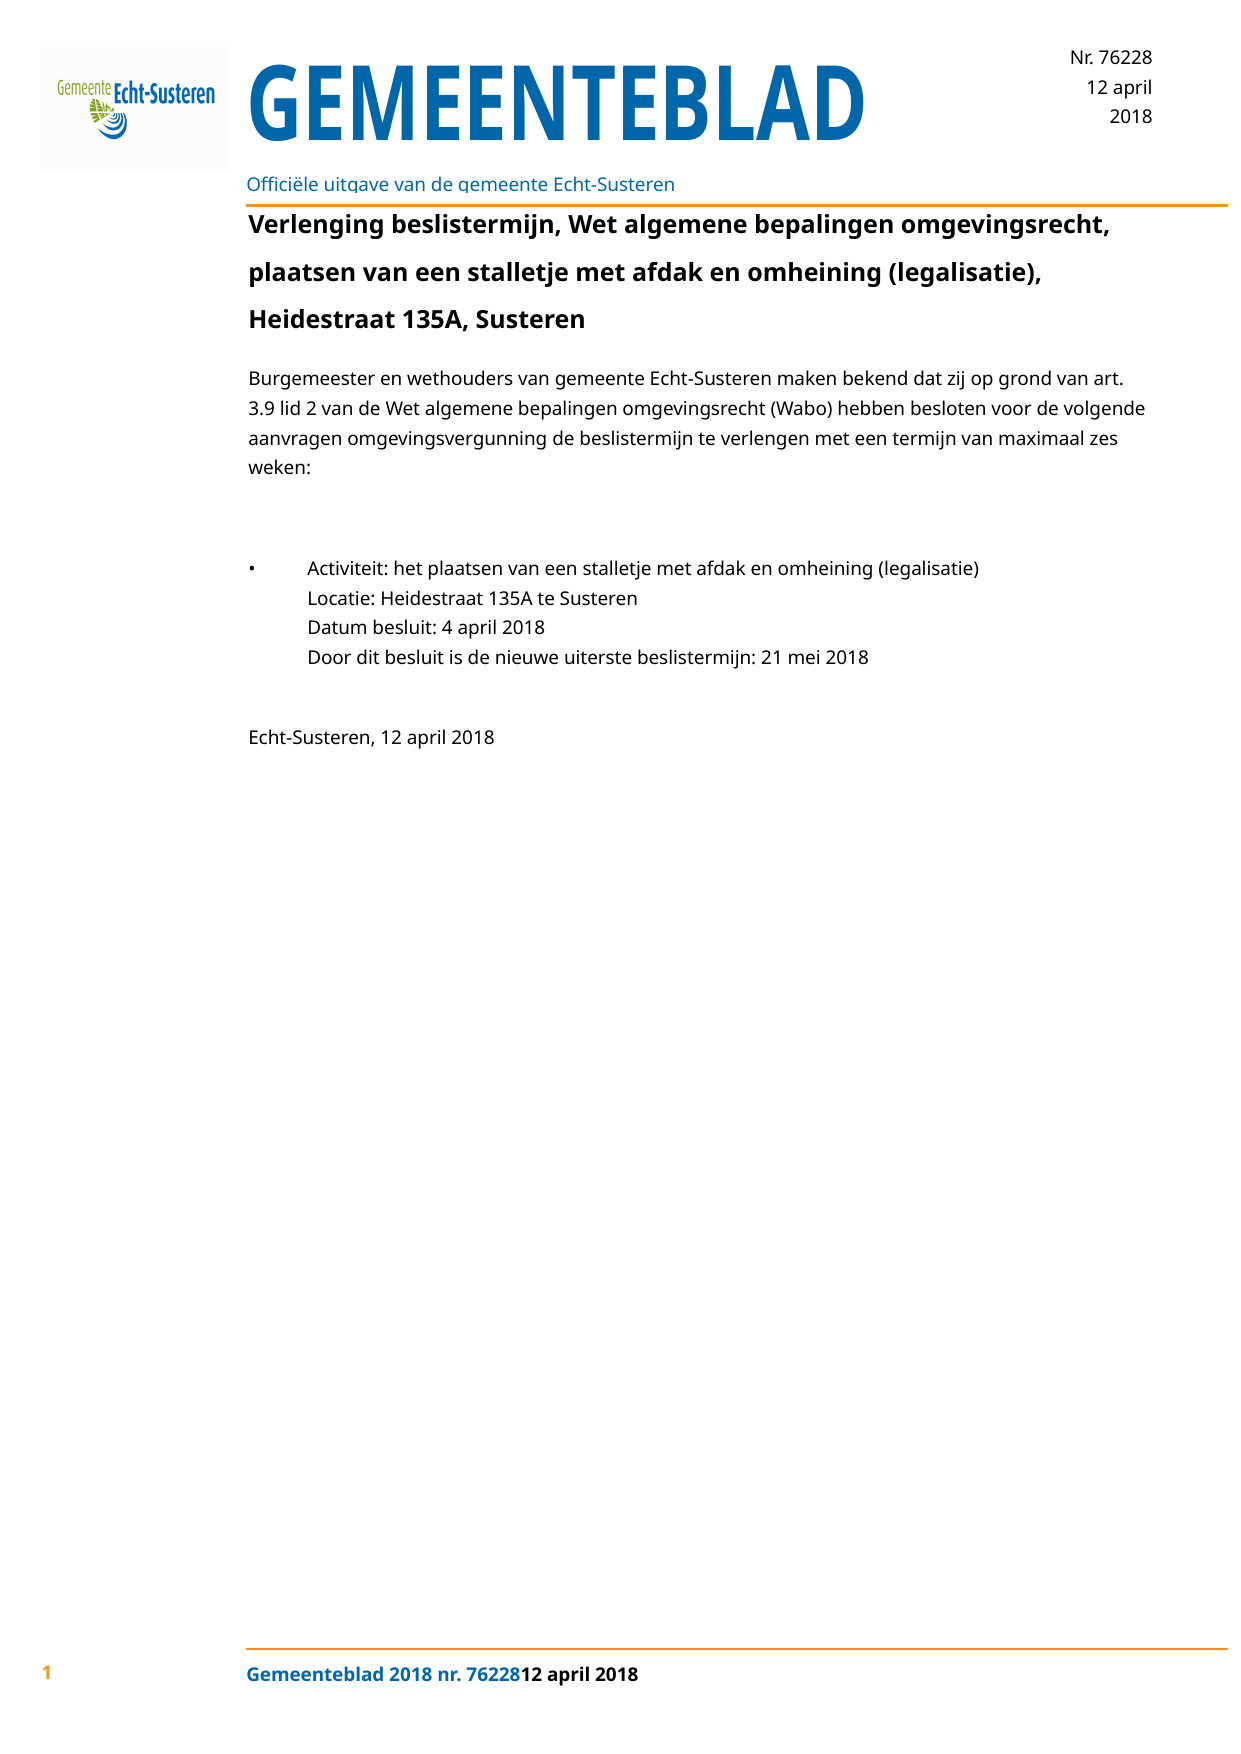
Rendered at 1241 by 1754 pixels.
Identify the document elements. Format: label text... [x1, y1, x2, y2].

list Locatie: Heidestraat 135A te Susteren [248, 585, 1152, 610]
text Echt-Susteren, 12 april 2018 [248, 724, 1152, 749]
list Activiteit: het plaatsen van een stalletje met afdak en omheining (legalisatie) [248, 555, 1152, 581]
list Datum besluit: 4 april 2018 [248, 614, 1152, 640]
text Verlenging beslistermijn, Wet algemene bepalingen omgevingsrecht, plaatsen van een stalletje met afdak en omheining (legalisatie), Heidestraat 135A, Susteren [248, 207, 1152, 336]
list Door dit besluit is de nieuwe uiterste beslistermijn: 21 mei 2018 [248, 644, 1152, 669]
text Burgemeester en wethouders van gemeente Echt-Susteren maken bekend dat zij op grond van art. 3.9 lid 2 van de Wet algemene bepalingen omgevingsrecht (Wabo) hebben besloten voor de volgende aanvragen omgevingsvergunning de beslistermijn te verlengen met een termijn van maximaal zes weken: [248, 366, 1152, 480]
picture [41, 47, 231, 172]
